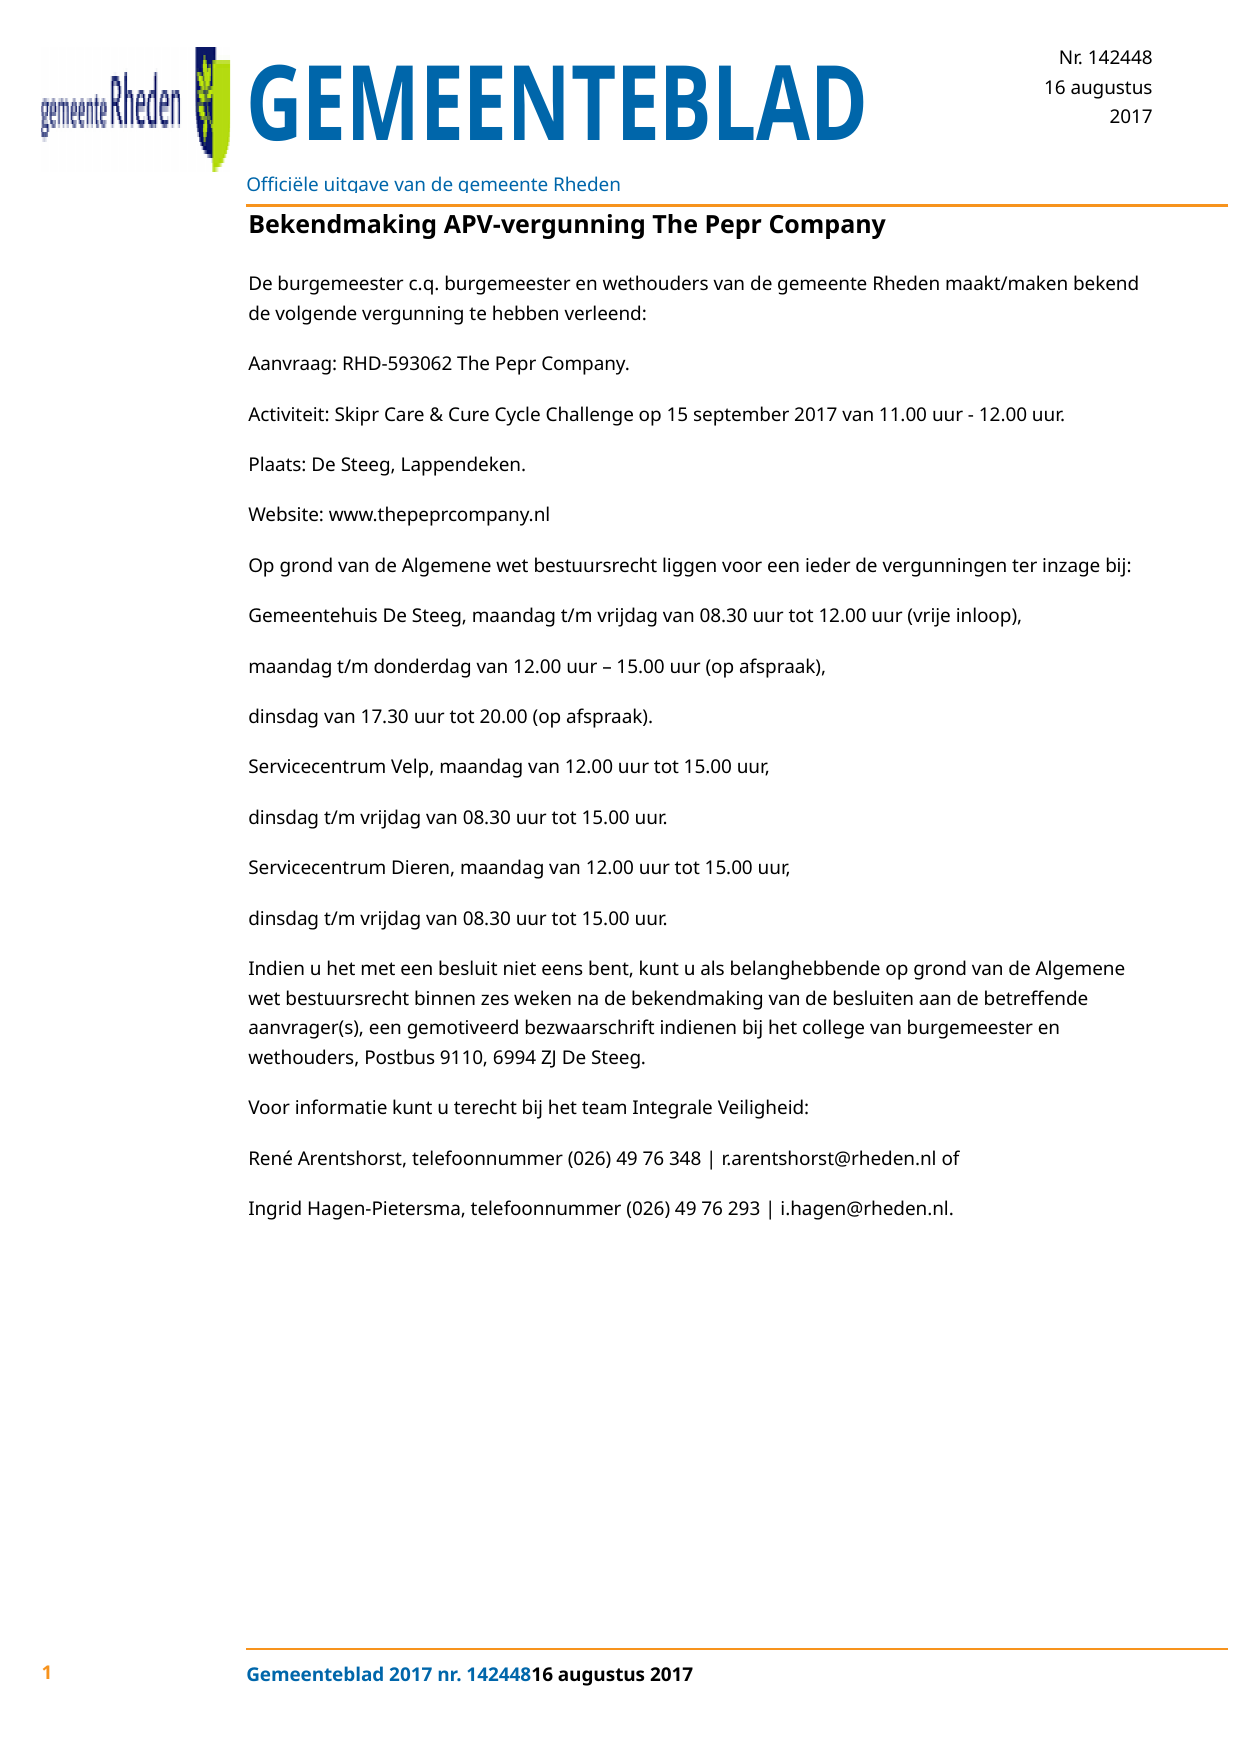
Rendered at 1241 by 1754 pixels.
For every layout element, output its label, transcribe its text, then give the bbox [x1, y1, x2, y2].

text René Arentshorst, telefoonnummer (026) 49 76 348 | r.arentshorst@rheden.nl of [248, 1145, 1152, 1171]
text Op grond van de Algemene wet bestuursrecht liggen voor een ieder de vergunningen ter inzage bij: [248, 552, 1152, 578]
text maandag t/m donderdag van 12.00 uur – 15.00 uur (op afspraak), [248, 653, 1152, 678]
picture [41, 47, 231, 172]
text Plaats: De Steeg, Lappendeken. [248, 451, 1152, 477]
text Ingrid Hagen-Pietersma, telefoonnummer (026) 49 76 293 | i.hagen@rheden.nl. [248, 1195, 1152, 1221]
text De burgemeester c.q. burgemeester en wethouders van de gemeente Rheden maakt/maken bekend de volgende vergunning te hebben verleend: [248, 270, 1152, 326]
text Aanvraag: RHD-593062 The Pepr Company. [248, 350, 1152, 376]
text Activiteit: Skipr Care & Cure Cycle Challenge op 15 september 2017 van 11.00 uur - 12.00 uur. [248, 401, 1152, 426]
text Bekendmaking APV-vergunning The Pepr Company [248, 207, 1152, 241]
text dinsdag van 17.30 uur tot 20.00 (op afspraak). [248, 703, 1152, 729]
text dinsdag t/m vrijdag van 08.30 uur tot 15.00 uur. [248, 905, 1152, 931]
text Servicecentrum Velp, maandag van 12.00 uur tot 15.00 uur, [248, 754, 1152, 779]
text Voor informatie kunt u terecht bij het team Integrale Veiligheid: [248, 1094, 1152, 1120]
text Indien u het met een besluit niet eens bent, kunt u als belanghebbende op grond van de Algemene wet bestuursrecht binnen zes weken na de bekendmaking van de besluiten aan de betreffende aanvrager(s), een gemotiveerd bezwaarschrift indienen bij het college van burgemeester en wethouders, Postbus 9110, 6994 ZJ De Steeg. [248, 955, 1152, 1070]
text Gemeentehuis De Steeg, maandag t/m vrijdag van 08.30 uur tot 12.00 uur (vrije inloop), [248, 602, 1152, 628]
text Servicecentrum Dieren, maandag van 12.00 uur tot 15.00 uur, [248, 854, 1152, 880]
text dinsdag t/m vrijdag van 08.30 uur tot 15.00 uur. [248, 804, 1152, 830]
text Website: www.thepeprcompany.nl [248, 502, 1152, 527]
